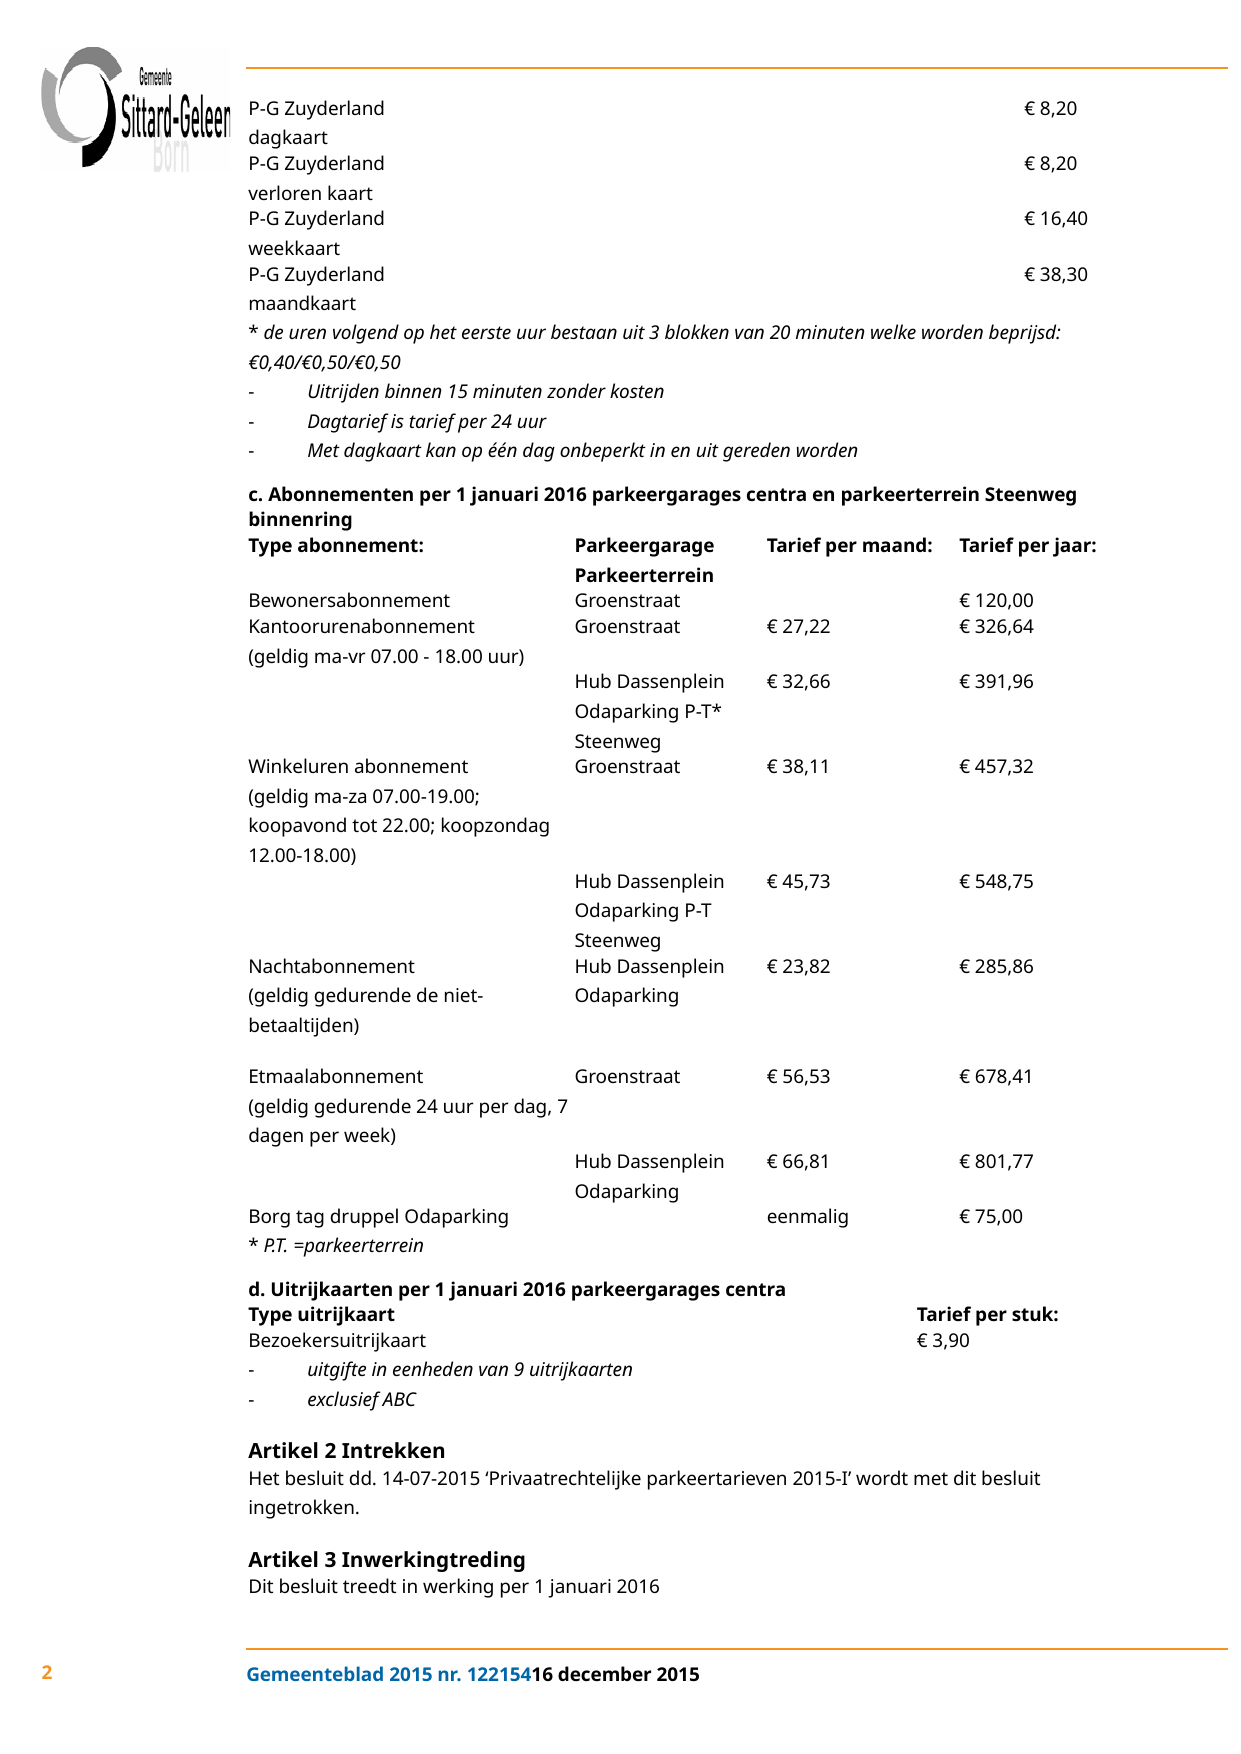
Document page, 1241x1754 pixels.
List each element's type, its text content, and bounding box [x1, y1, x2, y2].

table_cell [642, 95, 769, 150]
table_cell € 285,86 [959, 953, 1152, 1038]
table_cell € 391,96 [959, 669, 1152, 753]
table_cell € 38,30 [1024, 261, 1152, 316]
table_cell [959, 1038, 1152, 1063]
table_cell [514, 150, 642, 205]
text * P.T. =parkeerterrein [248, 1233, 1152, 1258]
table_cell € 3,90 [917, 1328, 1152, 1353]
table_cell [574, 1204, 767, 1229]
table_cell Groenstraat [574, 588, 767, 613]
table_cell Kantoorurenabonnement (geldig ma-vr 07.00 - 18.00 uur) [248, 613, 574, 669]
table_cell [574, 1038, 767, 1063]
table_cell [673, 1328, 917, 1353]
picture [41, 47, 231, 172]
table_cell [387, 95, 514, 150]
table_cell P-G Zuyderland weekkaart [248, 205, 387, 261]
table_cell € 8,20 [1024, 150, 1152, 205]
table_header Type abonnement: [248, 532, 574, 588]
table_header Type uitrijkaart [248, 1302, 673, 1327]
table_cell [767, 588, 959, 613]
table_cell € 8,20 [1024, 95, 1152, 150]
table_cell € 38,11 [767, 754, 959, 868]
table_cell [769, 95, 897, 150]
table_cell € 56,53 [767, 1064, 959, 1148]
table_cell € 27,22 [767, 613, 959, 669]
table_cell Groenstraat [574, 754, 767, 868]
table_cell [514, 95, 642, 150]
table_cell Hub Dassenplein Odaparking P-T* Steenweg [574, 669, 767, 753]
text c. Abonnementen per 1 januari 2016 parkeergarages centra en parkeerterrein Steenweg binnenring [248, 481, 1152, 532]
table_header [673, 1302, 917, 1327]
table_cell € 75,00 [959, 1204, 1152, 1229]
table_cell Bezoekersuitrijkaart [248, 1328, 673, 1353]
table_cell Etmaalabonnement (geldig gedurende 24 uur per dag, 7 dagen per week) [248, 1064, 574, 1148]
table_cell [897, 95, 1024, 150]
table_cell [897, 261, 1024, 316]
table_header Tarief per stuk: [917, 1302, 1152, 1327]
table_cell € 66,81 [767, 1149, 959, 1204]
table_cell Hub Dassenplein Odaparking [574, 1149, 767, 1204]
table_cell € 23,82 [767, 953, 959, 1038]
table_cell [642, 261, 769, 316]
table_cell Hub Dassenplein Odaparking P-T Steenweg [574, 868, 767, 953]
list uitgifte in eenheden van 9 uitrijkaarten [248, 1356, 1152, 1382]
table_cell [248, 868, 574, 953]
table_cell [387, 205, 514, 261]
table_cell € 32,66 [767, 669, 959, 753]
table_cell € 678,41 [959, 1064, 1152, 1148]
table_cell [642, 205, 769, 261]
table_cell Hub Dassenplein Odaparking [574, 953, 767, 1038]
list Dagtarief is tarief per 24 uur [248, 408, 1152, 434]
table_cell [248, 1149, 574, 1204]
table_cell P-G Zuyderland verloren kaart [248, 150, 387, 205]
table_cell Nachtabonnement (geldig gedurende de niet-betaaltijden) [248, 953, 574, 1038]
text Dit besluit treedt in werking per 1 januari 2016 [248, 1573, 1152, 1599]
table_cell [387, 261, 514, 316]
table_cell [897, 205, 1024, 261]
text Artikel 3 Inwerkingtreding [248, 1545, 1152, 1573]
text d. Uitrijkaarten per 1 januari 2016 parkeergarages centra [248, 1276, 1152, 1302]
table_cell € 16,40 [1024, 205, 1152, 261]
table_cell Winkeluren abonnement (geldig ma-za 07.00-19.00; koopavond tot 22.00; koopzondag 12.00-18.00) [248, 754, 574, 868]
text Artikel 2 Intrekken [248, 1436, 1152, 1465]
table_cell € 457,32 [959, 754, 1152, 868]
table_cell [387, 150, 514, 205]
table_cell Groenstraat [574, 1064, 767, 1148]
list exclusief ABC [248, 1386, 1152, 1412]
table_cell Bewonersabonnement [248, 588, 574, 613]
table_cell [248, 1038, 574, 1063]
table_cell Groenstraat [574, 613, 767, 669]
table_cell eenmalig [767, 1204, 959, 1229]
table_cell [767, 1038, 959, 1063]
table_header Parkeergarage Parkeerterrein [574, 532, 767, 588]
list Met dagkaart kan op één dag onbeperkt in en uit gereden worden [248, 438, 1152, 463]
table_cell P-G Zuyderland maandkaart [248, 261, 387, 316]
table_cell [769, 150, 897, 205]
table_cell Borg tag druppel Odaparking [248, 1204, 574, 1229]
table_cell € 548,75 [959, 868, 1152, 953]
text * de uren volgend op het eerste uur bestaan uit 3 blokken van 20 minuten welke worden beprijsd: €0,40/€0,50/€0,50 [248, 319, 1152, 374]
table_cell € 326,64 [959, 613, 1152, 669]
table_cell [769, 205, 897, 261]
table_cell € 120,00 [959, 588, 1152, 613]
text Het besluit dd. 14-07-2015 ‘Privaatrechtelijke parkeertarieven 2015-I’ wordt met dit besluit ingetrokken. [248, 1465, 1152, 1520]
table_cell [514, 261, 642, 316]
table_header Tarief per jaar: [959, 532, 1152, 588]
table_cell [769, 261, 897, 316]
table_cell € 801,77 [959, 1149, 1152, 1204]
table_cell [642, 150, 769, 205]
table_cell [897, 150, 1024, 205]
table_cell P-G Zuyderland dagkaart [248, 95, 387, 150]
table_header Tarief per maand: [767, 532, 959, 588]
list Uitrijden binnen 15 minuten zonder kosten [248, 378, 1152, 404]
table_cell [248, 669, 574, 753]
table_cell [514, 205, 642, 261]
table_cell € 45,73 [767, 868, 959, 953]
